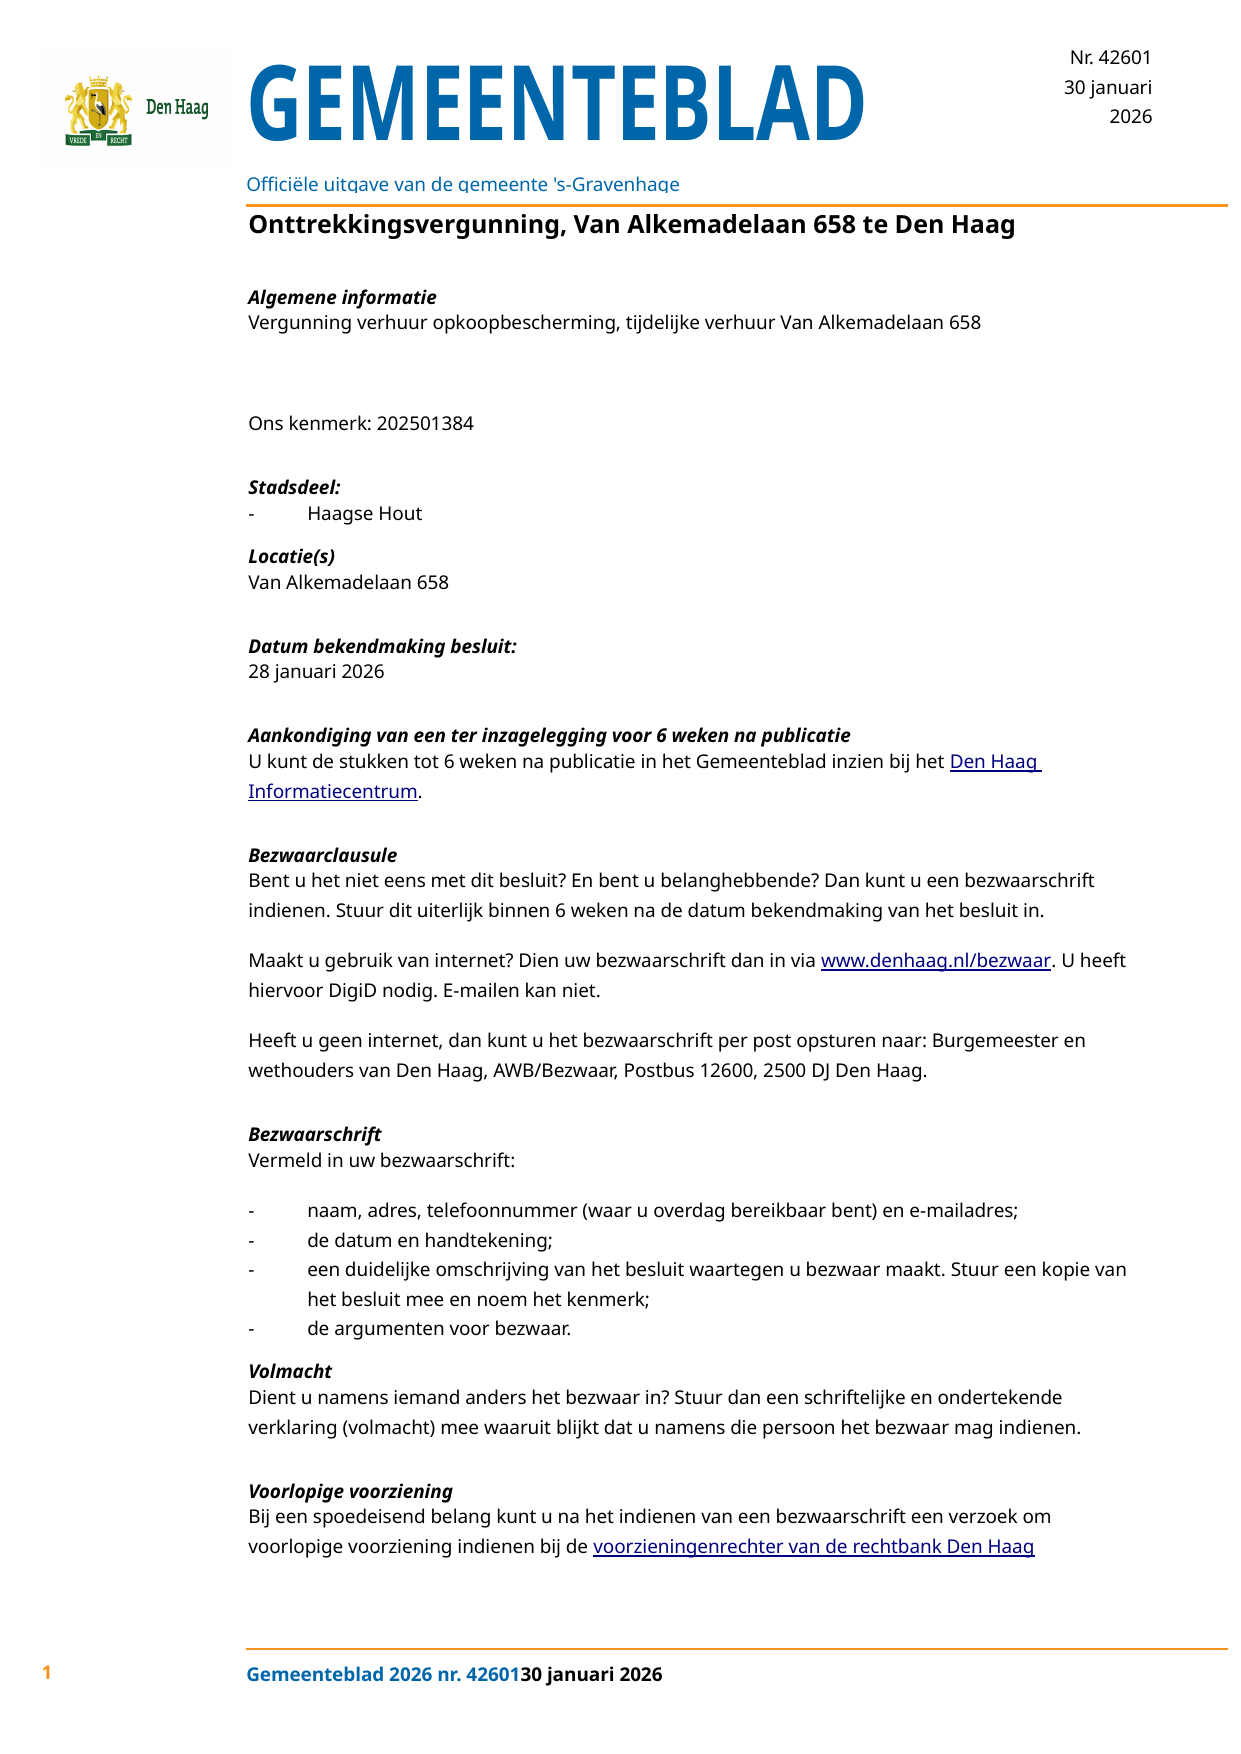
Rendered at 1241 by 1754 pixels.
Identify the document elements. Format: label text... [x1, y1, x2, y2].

text Dient u namens iemand anders het bezwaar in? Stuur dan een schriftelijke en ondertekende verklaring (volmacht) mee waaruit blijkt dat u namens die persoon het bezwaar mag indienen. [248, 1384, 1152, 1440]
text Volmacht [248, 1359, 1152, 1384]
text Vergunning verhuur opkoopbescherming, tijdelijke verhuur Van Alkemadelaan 658 [248, 309, 1152, 335]
text Van Alkemadelaan 658 [248, 569, 1152, 595]
list de argumenten voor bezwaar. [248, 1316, 1152, 1341]
picture [41, 47, 231, 172]
text Bezwaarschrift [248, 1121, 1152, 1147]
text Bij een spoedeisend belang kunt u na het indienen van een bezwaarschrift een verzoek om voorlopige voorziening indienen bij de voorzieningenrechter van de rechtbank Den Haag [248, 1504, 1152, 1559]
text Datum bekendmaking besluit: [248, 633, 1152, 659]
text Onttrekkingsvergunning, Van Alkemadelaan 658 te Den Haag [248, 207, 1152, 241]
text Aankondiging van een ter inzagelegging voor 6 weken na publicatie [248, 723, 1152, 748]
list Haagse Hout [248, 500, 1152, 526]
text 28 januari 2026 [248, 659, 1152, 684]
text Locatie(s) [248, 543, 1152, 569]
list naam, adres, telefoonnummer (waar u overdag bereikbaar bent) en e-mailadres; [248, 1197, 1152, 1223]
text Heeft u geen internet, dan kunt u het bezwaarschrift per post opsturen naar: Burgemeester en wethouders van Den Haag, AWB/Bezwaar, Postbus 12600, 2500 DJ Den Haag. [248, 1028, 1152, 1083]
text Algemene informatie [248, 284, 1152, 309]
text Bezwaarclausule [248, 842, 1152, 868]
text Voorlopige voorziening [248, 1478, 1152, 1504]
text Stadsdeel: [248, 474, 1152, 500]
text U kunt de stukken tot 6 weken na publicatie in het Gemeenteblad inzien bij het Den Haag Informatiecentrum. [248, 748, 1152, 804]
text Maakt u gebruik van internet? Dien uw bezwaarschrift dan in via www.denhaag.nl/bezwaar. U heeft hiervoor DigiD nodig. E-mailen kan niet. [248, 948, 1152, 1003]
text Ons kenmerk: 202501384 [248, 410, 1152, 436]
text Bent u het niet eens met dit besluit? En bent u belanghebbende? Dan kunt u een bezwaarschrift indienen. Stuur dit uiterlijk binnen 6 weken na de datum bekendmaking van het besluit in. [248, 868, 1152, 923]
text Vermeld in uw bezwaarschrift: [248, 1147, 1152, 1173]
list de datum en handtekening; [248, 1227, 1152, 1253]
list een duidelijke omschrijving van het besluit waartegen u bezwaar maakt. Stuur een kopie van het besluit mee en noem het kenmerk; [248, 1256, 1152, 1312]
